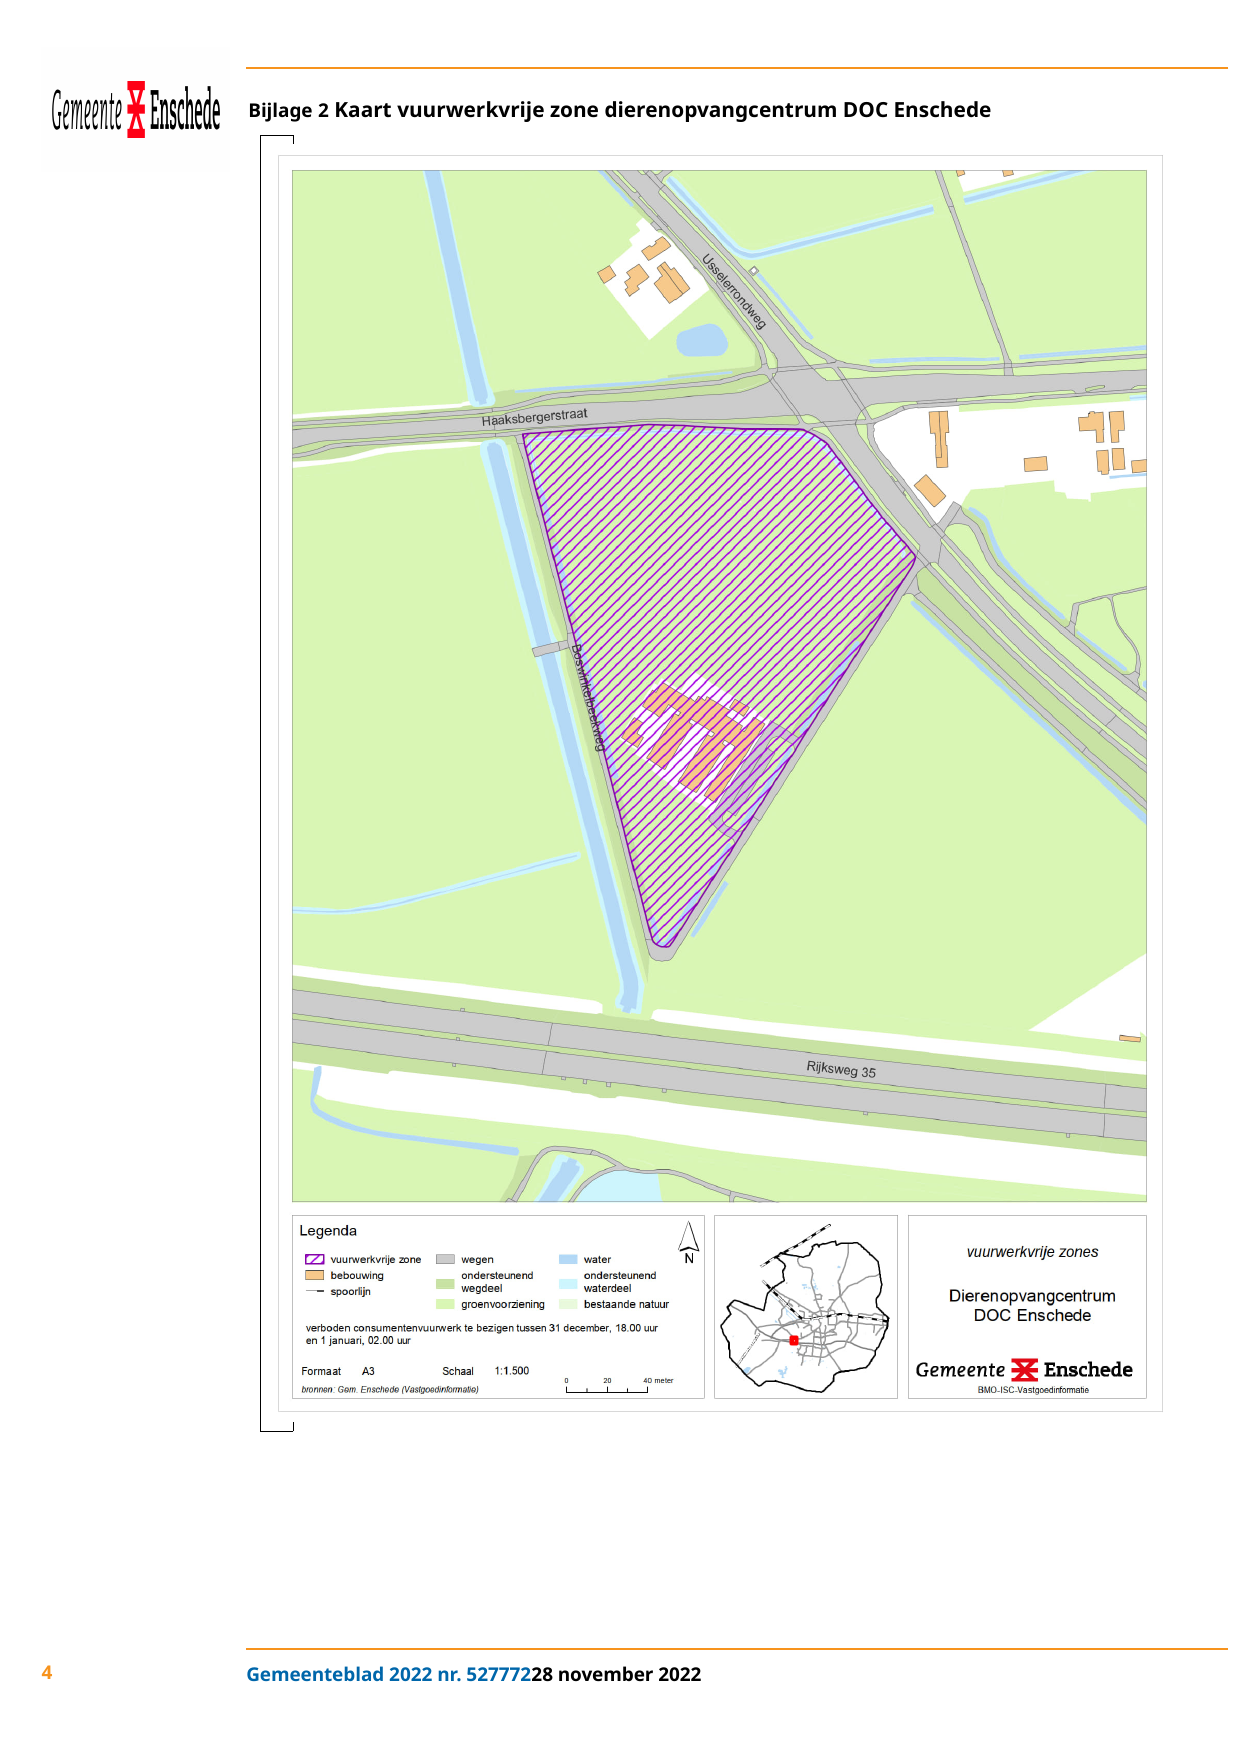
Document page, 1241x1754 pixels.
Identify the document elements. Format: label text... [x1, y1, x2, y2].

picture [268, 144, 1173, 1422]
picture [41, 47, 231, 172]
text Bijlage 2 Kaart vuurwerkvrije zone dierenopvangcentrum DOC Enschede [248, 95, 1152, 123]
